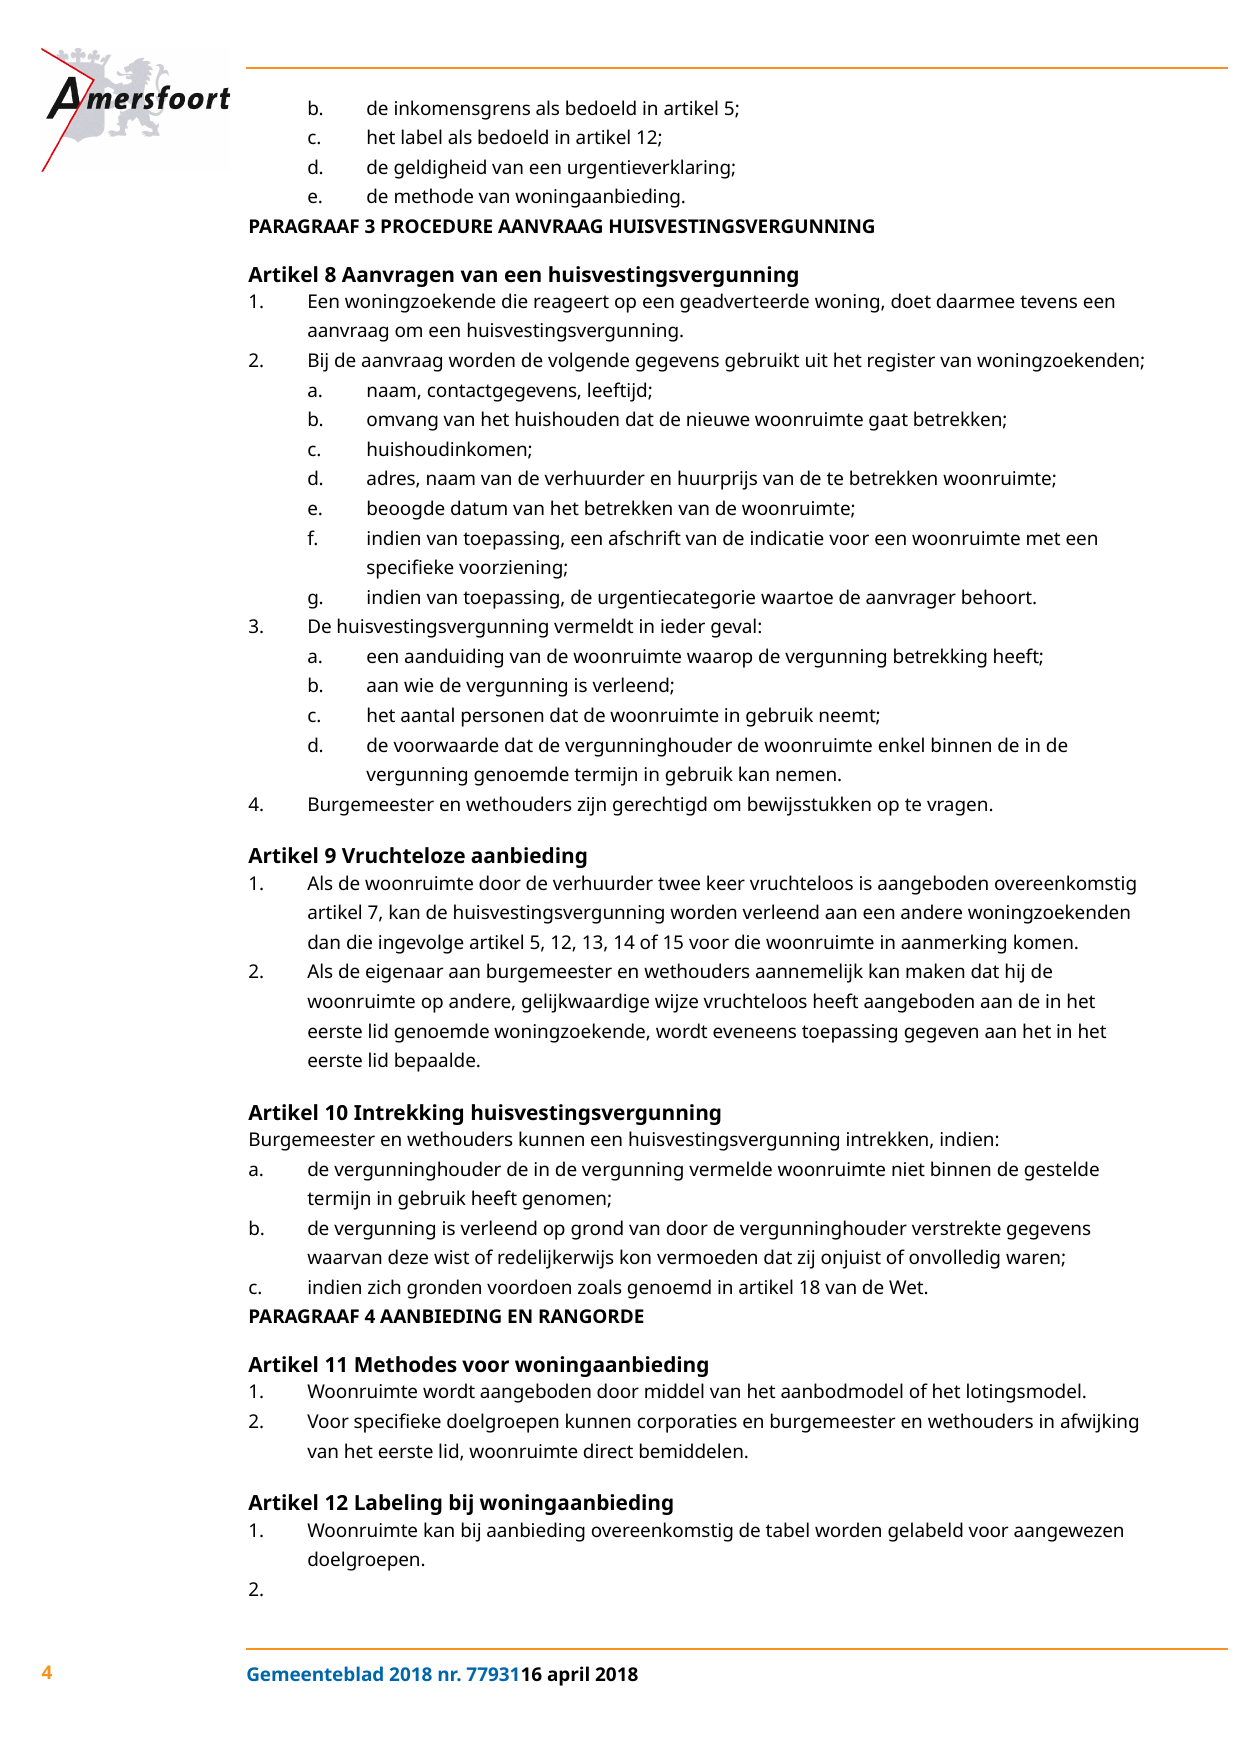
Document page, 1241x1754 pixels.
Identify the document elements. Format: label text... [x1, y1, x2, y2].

list Woonruimte kan bij aanbieding overeenkomstig de tabel worden gelabeld voor aangewezen doelgroepen. [248, 1517, 1152, 1572]
text PARAGRAAF 3 PROCEDURE AANVRAAG HUISVESTINGSVERGUNNING [248, 213, 1152, 239]
list Woonruimte wordt aangeboden door middel van het aanbodmodel of het lotingsmodel. [248, 1379, 1152, 1404]
text PARAGRAAF 4 AANBIEDING EN RANGORDE [248, 1304, 1152, 1329]
list de inkomensgrens als bedoeld in artikel 5; [307, 95, 1152, 121]
list de voorwaarde dat de vergunninghouder de woonruimte enkel binnen de in de vergunning genoemde termijn in gebruik kan nemen. [307, 732, 1152, 787]
list Bij de aanvraag worden de volgende gegevens gebruikt uit het register van woningzoekenden; [248, 347, 1152, 373]
list de methode van woningaanbieding. [307, 183, 1152, 209]
list huishoudinkomen; [307, 436, 1152, 462]
list indien zich gronden voordoen zoals genoemd in artikel 18 van de Wet. [248, 1274, 1152, 1300]
list beoogde datum van het betrekken van de woonruimte; [307, 495, 1152, 521]
list Als de eigenaar aan burgemeester en wethouders aannemelijk kan maken dat hij de woonruimte op andere, gelijkwaardige wijze vruchteloos heeft aangeboden aan de in het eerste lid genoemde woningzoekende, wordt eveneens toepassing gegeven aan het in het eerste lid bepaalde. [248, 959, 1152, 1073]
text Artikel 12 Labeling bij woningaanbieding [248, 1488, 1152, 1517]
list adres, naam van de verhuurder en huurprijs van de te betrekken woonruimte; [307, 466, 1152, 491]
picture [41, 47, 231, 172]
list de geldigheid van een urgentieverklaring; [307, 154, 1152, 180]
list naam, contactgegevens, leeftijd; [307, 377, 1152, 403]
text Burgemeester en wethouders kunnen een huisvestingsvergunning intrekken, indien: [248, 1126, 1152, 1152]
list indien van toepassing, de urgentiecategorie waartoe de aanvrager behoort. [307, 584, 1152, 610]
list het label als bedoeld in artikel 12; [307, 124, 1152, 150]
list een aanduiding van de woonruimte waarop de vergunning betrekking heeft; [307, 643, 1152, 669]
list aan wie de vergunning is verleend; [307, 673, 1152, 698]
text Artikel 11 Methodes voor woningaanbieding [248, 1350, 1152, 1379]
list Voor specifieke doelgroepen kunnen corporaties en burgemeester en wethouders in afwijking van het eerste lid, woonruimte direct bemiddelen. [248, 1408, 1152, 1464]
list de vergunninghouder de in de vergunning vermelde woonruimte niet binnen de gestelde termijn in gebruik heeft genomen; [248, 1156, 1152, 1211]
list indien van toepassing, een afschrift van de indicatie voor een woonruimte met een specifieke voorziening; [307, 525, 1152, 580]
list omvang van het huishouden dat de nieuwe woonruimte gaat betrekken; [307, 406, 1152, 432]
text Artikel 9 Vruchteloze aanbieding [248, 841, 1152, 870]
list de vergunning is verleend op grond van door de vergunninghouder verstrekte gegevens waarvan deze wist of redelijkerwijs kon vermoeden dat zij onjuist of onvolledig waren; [248, 1215, 1152, 1270]
list De huisvestingsvergunning vermeldt in ieder geval: [248, 613, 1152, 639]
text Artikel 10 Intrekking huisvestingsvergunning [248, 1098, 1152, 1126]
list Een woningzoekende die reageert op een geadverteerde woning, doet daarmee tevens een aanvraag om een huisvestingsvergunning. [248, 288, 1152, 343]
list het aantal personen dat de woonruimte in gebruik neemt; [307, 702, 1152, 728]
list Als de woonruimte door de verhuurder twee keer vruchteloos is aangeboden overeenkomstig artikel 7, kan de huisvestingsvergunning worden verleend aan een andere woningzoekenden dan die ingevolge artikel 5, 12, 13, 14 of 15 voor die woonruimte in aanmerking komen. [248, 870, 1152, 955]
text Artikel 8 Aanvragen van een huisvestingsvergunning [248, 260, 1152, 288]
list Burgemeester en wethouders zijn gerechtigd om bewijsstukken op te vragen. [248, 791, 1152, 817]
